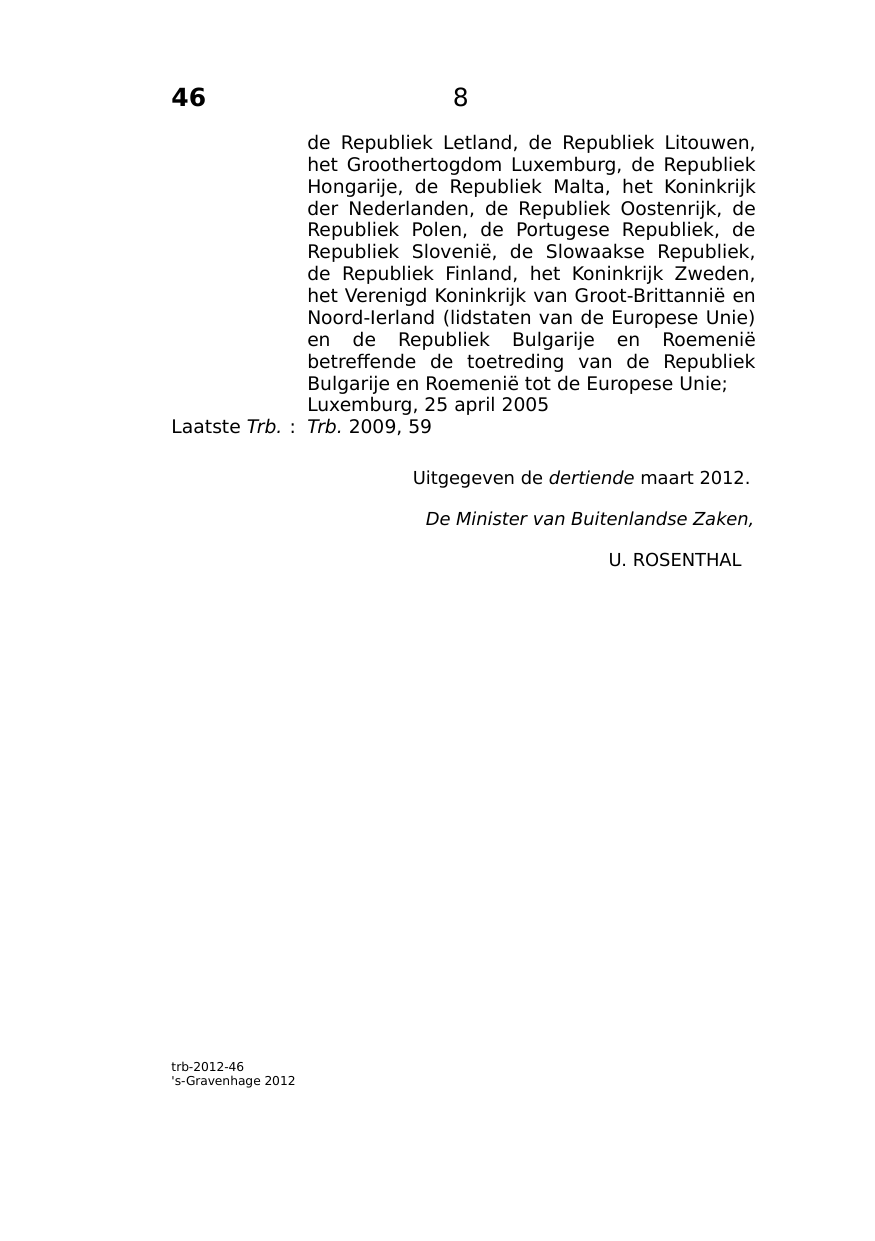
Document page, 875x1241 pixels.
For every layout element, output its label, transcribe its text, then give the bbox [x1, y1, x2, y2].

text trb-2012-46 [171, 1060, 405, 1074]
table_cell [289, 132, 307, 416]
text 's-Gravenhage 2012 [171, 1074, 405, 1088]
table_cell [171, 132, 289, 416]
table_cell Trb. 2009, 59 [307, 416, 756, 438]
table_cell : [289, 416, 307, 438]
text Uitgegeven de dertiende maart 2012. [171, 468, 756, 489]
table_cell Laatste Trb. [171, 416, 289, 438]
text De Minister van Buitenlandse Zaken, U. ROSENTHAL [171, 509, 756, 571]
table_cell de Republiek Letland, de Republiek Litouwen, het Groothertogdom Luxemburg, de Republiek Hongarije, de Republiek Malta, het Koninkrijk der Nederlanden, de Republiek Oostenrijk, de Republiek Polen, de Portugese Republiek, de Republiek Slovenië, de Slowaakse Republiek, de Republiek Finland, het Koninkrijk Zweden, het Verenigd Koninkrijk van Groot-Brittannië en Noord-Ierland (lidstaten van de Europese Unie) en de Republiek Bulgarije en Roemenië betreffende de toetreding van de Republiek Bulgarije en Roemenië tot de Europese Unie; Luxemburg, 25 april 2005 [307, 132, 756, 416]
